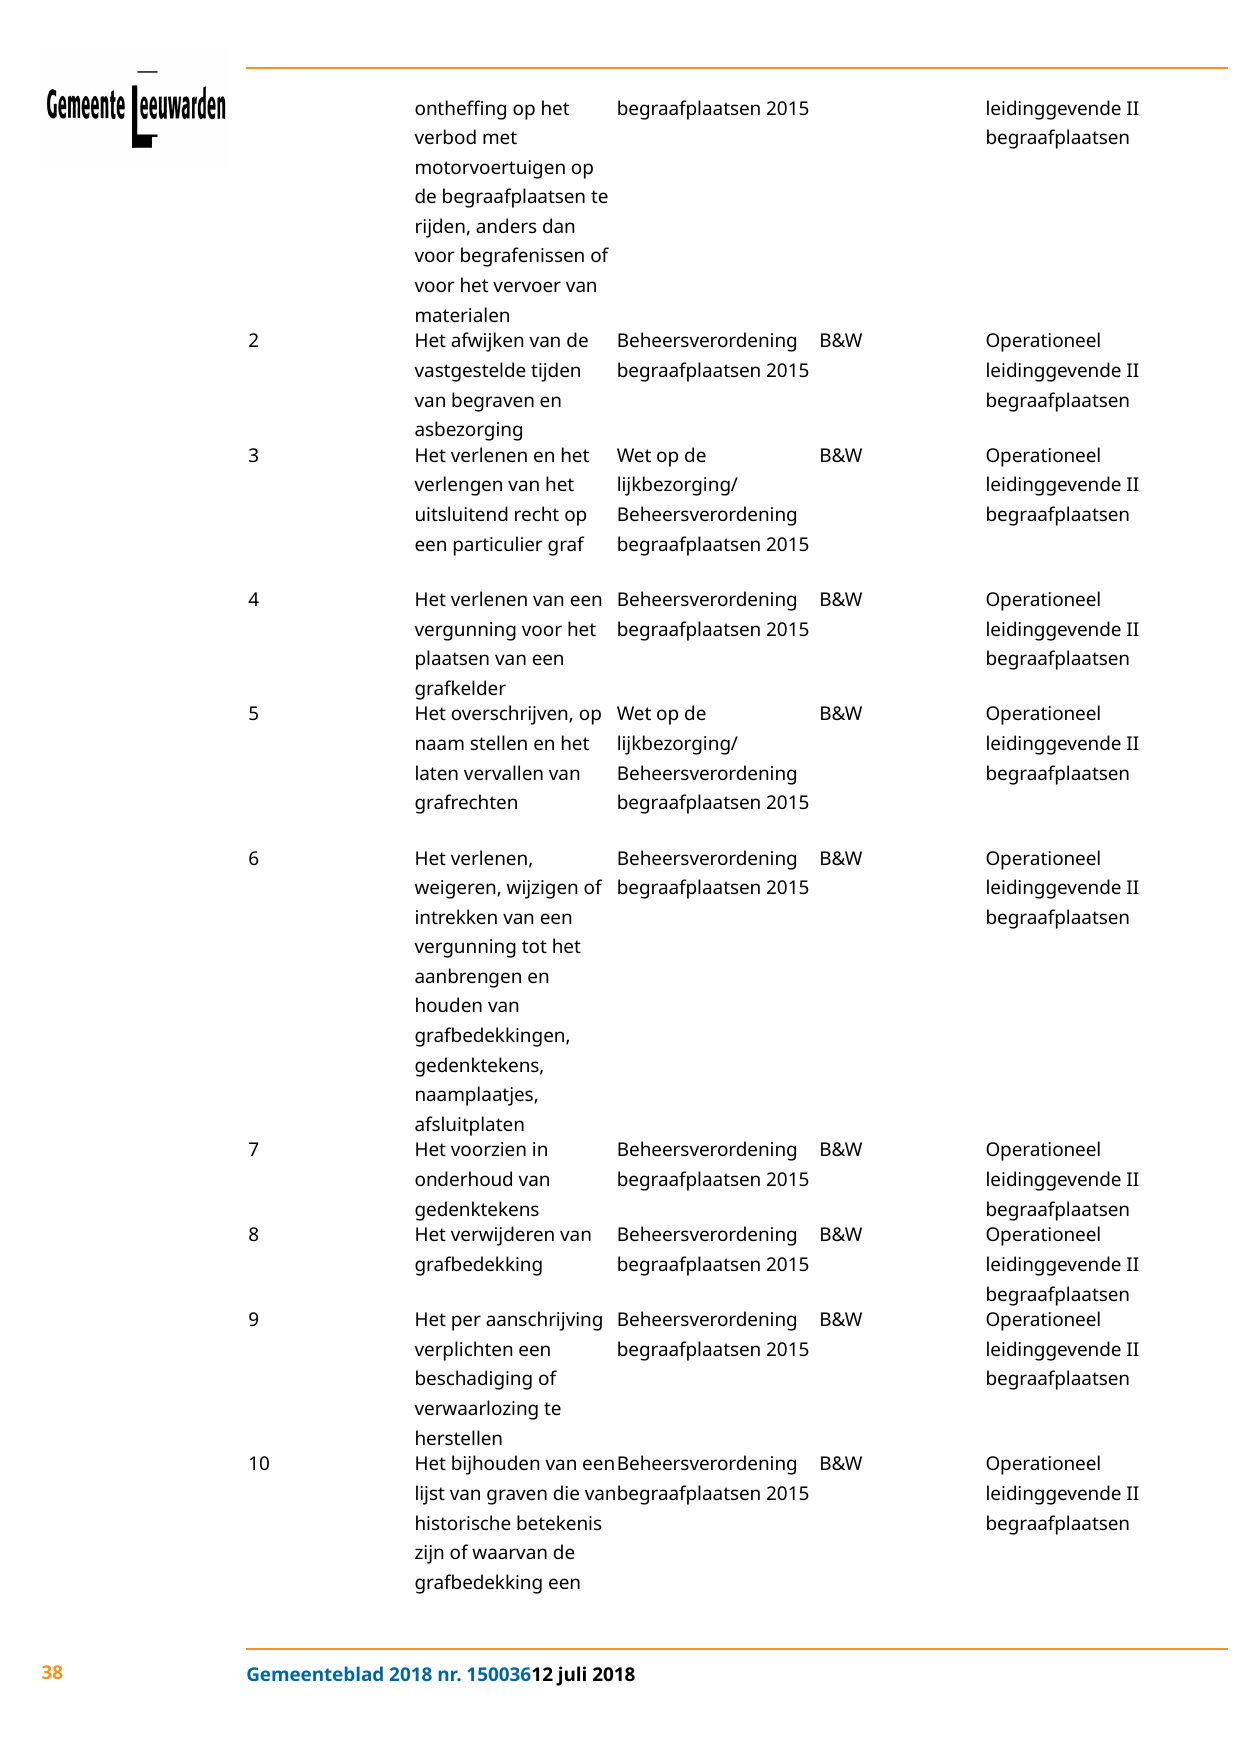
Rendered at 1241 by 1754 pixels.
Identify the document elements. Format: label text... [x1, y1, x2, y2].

table_cell B&W [819, 586, 985, 701]
table_cell Het verlenen van een vergunning voor het plaatsen van een grafkelder [414, 586, 617, 701]
table_cell ontheffing op het verbod met motorvoertuigen op de begraafplaatsen te rijden, anders dan voor begrafenissen of voor het vervoer van materialen [414, 95, 617, 328]
table_cell Beheersverordening begraafplaatsen 2015 [617, 586, 819, 701]
table_cell B&W [819, 1306, 985, 1451]
table_cell Het afwijken van de vastgestelde tijden van begraven en asbezorging [414, 328, 617, 442]
table_cell 5 [248, 701, 414, 845]
table_cell B&W [819, 701, 985, 845]
table_cell 4 [248, 586, 414, 701]
table_cell Operationeel leidinggevende II begraafplaatsen [985, 442, 1152, 586]
table_cell Operationeel leidinggevende II begraafplaatsen [985, 1137, 1152, 1222]
table_cell Operationeel leidinggevende II begraafplaatsen [985, 1222, 1152, 1306]
table_cell [819, 95, 985, 328]
table_cell Operationeel leidinggevende II begraafplaatsen [985, 845, 1152, 1137]
table_cell B&W [819, 1222, 985, 1306]
table_cell Operationeel leidinggevende II begraafplaatsen [985, 1306, 1152, 1451]
table_cell Wet op de lijkbezorging/ Beheersverordening begraafplaatsen 2015 [617, 701, 819, 845]
table_cell Wet op de lijkbezorging/ Beheersverordening begraafplaatsen 2015 [617, 442, 819, 586]
table_cell Het verwijderen van grafbedekking [414, 1222, 617, 1306]
table_cell Operationeel leidinggevende II begraafplaatsen [985, 1451, 1152, 1594]
table_cell Het per aanschrijving verplichten een beschadiging of verwaarlozing te herstellen [414, 1306, 617, 1451]
table_cell 8 [248, 1222, 414, 1306]
table_cell Het verlenen en het verlengen van het uitsluitend recht op een particulier graf [414, 442, 617, 586]
table_cell B&W [819, 845, 985, 1137]
table_cell Beheersverordening begraafplaatsen 2015 [617, 328, 819, 442]
table_cell B&W [819, 442, 985, 586]
table_cell B&W [819, 1137, 985, 1222]
table_cell Operationeel leidinggevende II begraafplaatsen [985, 328, 1152, 442]
table_cell Beheersverordening begraafplaatsen 2015 [617, 845, 819, 1137]
table_cell 2 [248, 328, 414, 442]
table_cell Operationeel leidinggevende II begraafplaatsen [985, 586, 1152, 701]
table_cell B&W [819, 328, 985, 442]
table_cell Het voorzien in onderhoud van gedenktekens [414, 1137, 617, 1222]
table_cell Het verlenen, weigeren, wijzigen of intrekken van een vergunning tot het aanbrengen en houden van grafbedekkingen, gedenktekens, naamplaatjes, afsluitplaten [414, 845, 617, 1137]
table_cell Beheersverordening begraafplaatsen 2015 [617, 1451, 819, 1594]
table_cell Operationeel leidinggevende II begraafplaatsen [985, 701, 1152, 845]
table_cell Beheersverordening begraafplaatsen 2015 [617, 1137, 819, 1222]
table_cell Het bijhouden van een lijst van graven die van historische betekenis zijn of waarvan de grafbedekking een [414, 1451, 617, 1594]
table_cell 7 [248, 1137, 414, 1222]
table_cell [248, 95, 414, 328]
table_cell Beheersverordening begraafplaatsen 2015 [617, 1306, 819, 1451]
table_cell B&W [819, 1451, 985, 1594]
table_cell leidinggevende II begraafplaatsen [985, 95, 1152, 328]
table_cell Beheersverordening begraafplaatsen 2015 [617, 1222, 819, 1306]
table_cell 10 [248, 1451, 414, 1594]
table_cell 6 [248, 845, 414, 1137]
picture [41, 47, 231, 172]
table_cell 3 [248, 442, 414, 586]
table_cell Het overschrijven, op naam stellen en het laten vervallen van grafrechten [414, 701, 617, 845]
table_cell 9 [248, 1306, 414, 1451]
table_cell begraafplaatsen 2015 [617, 95, 819, 328]
